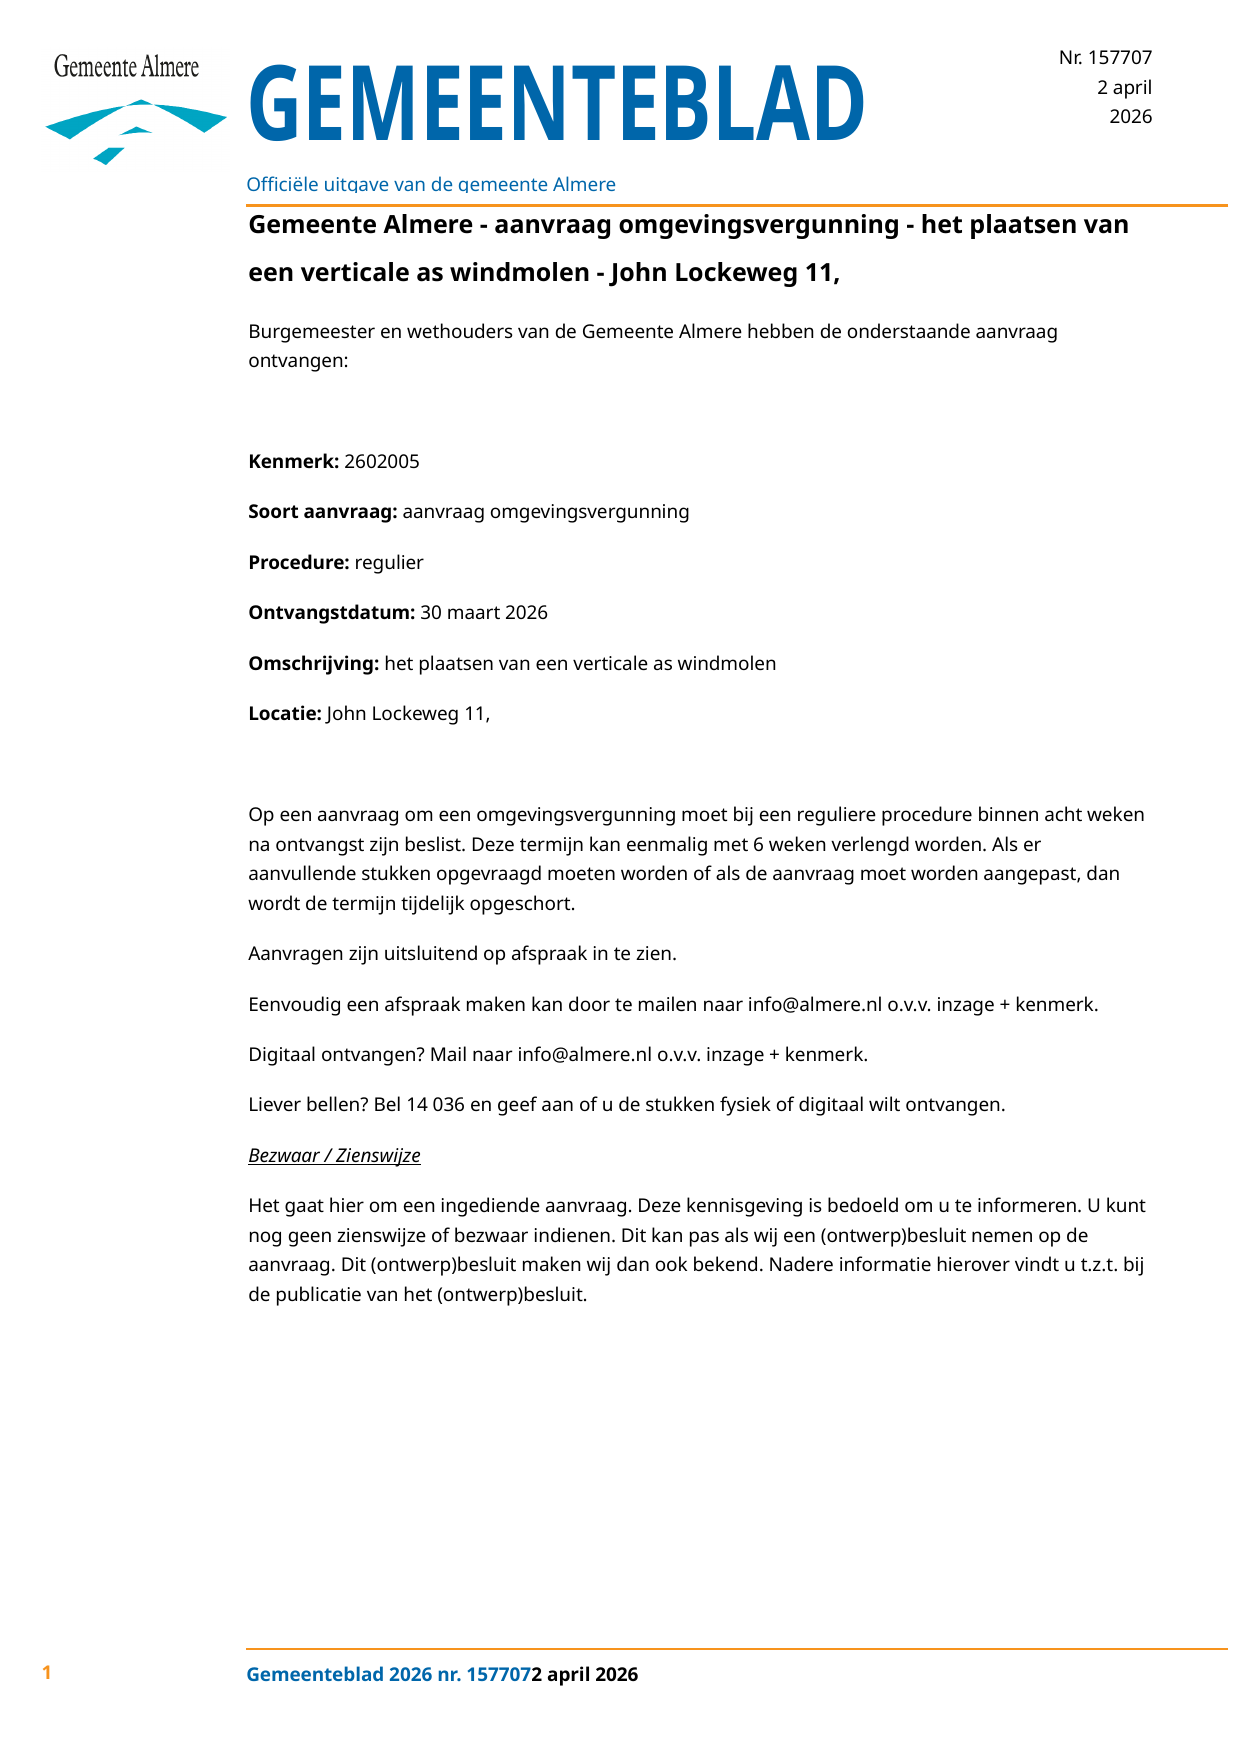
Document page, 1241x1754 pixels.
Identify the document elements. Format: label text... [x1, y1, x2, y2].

text Soort aanvraag: aanvraag omgevingsvergunning [248, 499, 1152, 524]
text Eenvoudig een afspraak maken kan door te mailen naar info@almere.nl o.v.v. inzage + kenmerk. [248, 991, 1152, 1017]
text Omschrijving: het plaatsen van een verticale as windmolen [248, 650, 1152, 676]
text Op een aanvraag om een omgevingsvergunning moet bij een reguliere procedure binnen acht weken na ontvangst zijn beslist. Deze termijn kan eenmalig met 6 weken verlengd worden. Als er aanvullende stukken opgevraagd moeten worden of als de aanvraag moet worden aangepast, dan wordt de termijn tijdelijk opgeschort. [248, 801, 1152, 916]
text Burgemeester en wethouders van de Gemeente Almere hebben de onderstaande aanvraag ontvangen: [248, 318, 1152, 373]
text Het gaat hier om een ingediende aanvraag. Deze kennisgeving is bedoeld om u te informeren. U kunt nog geen zienswijze of bezwaar indienen. Dit kan pas als wij een (ontwerp)besluit nemen op de aanvraag. Dit (ontwerp)besluit maken wij dan ook bekend. Nadere informatie hierover vindt u t.z.t. bij de publicatie van het (ontwerp)besluit. [248, 1192, 1152, 1307]
picture [41, 47, 231, 172]
text Procedure: regulier [248, 549, 1152, 575]
text Liever bellen? Bel 14 036 en geef aan of u de stukken fysiek of digitaal wilt ontvangen. [248, 1092, 1152, 1117]
text Digitaal ontvangen? Mail naar info@almere.nl o.v.v. inzage + kenmerk. [248, 1041, 1152, 1067]
text Kenmerk: 2602005 [248, 448, 1152, 474]
text Locatie: John Lockeweg 11, [248, 700, 1152, 726]
text Bezwaar / Zienswijze [248, 1142, 1152, 1168]
text Ontvangstdatum: 30 maart 2026 [248, 599, 1152, 625]
text Gemeente Almere - aanvraag omgevingsvergunning - het plaatsen van een verticale as windmolen - John Lockeweg 11, [248, 207, 1152, 288]
text Aanvragen zijn uitsluitend op afspraak in te zien. [248, 940, 1152, 966]
